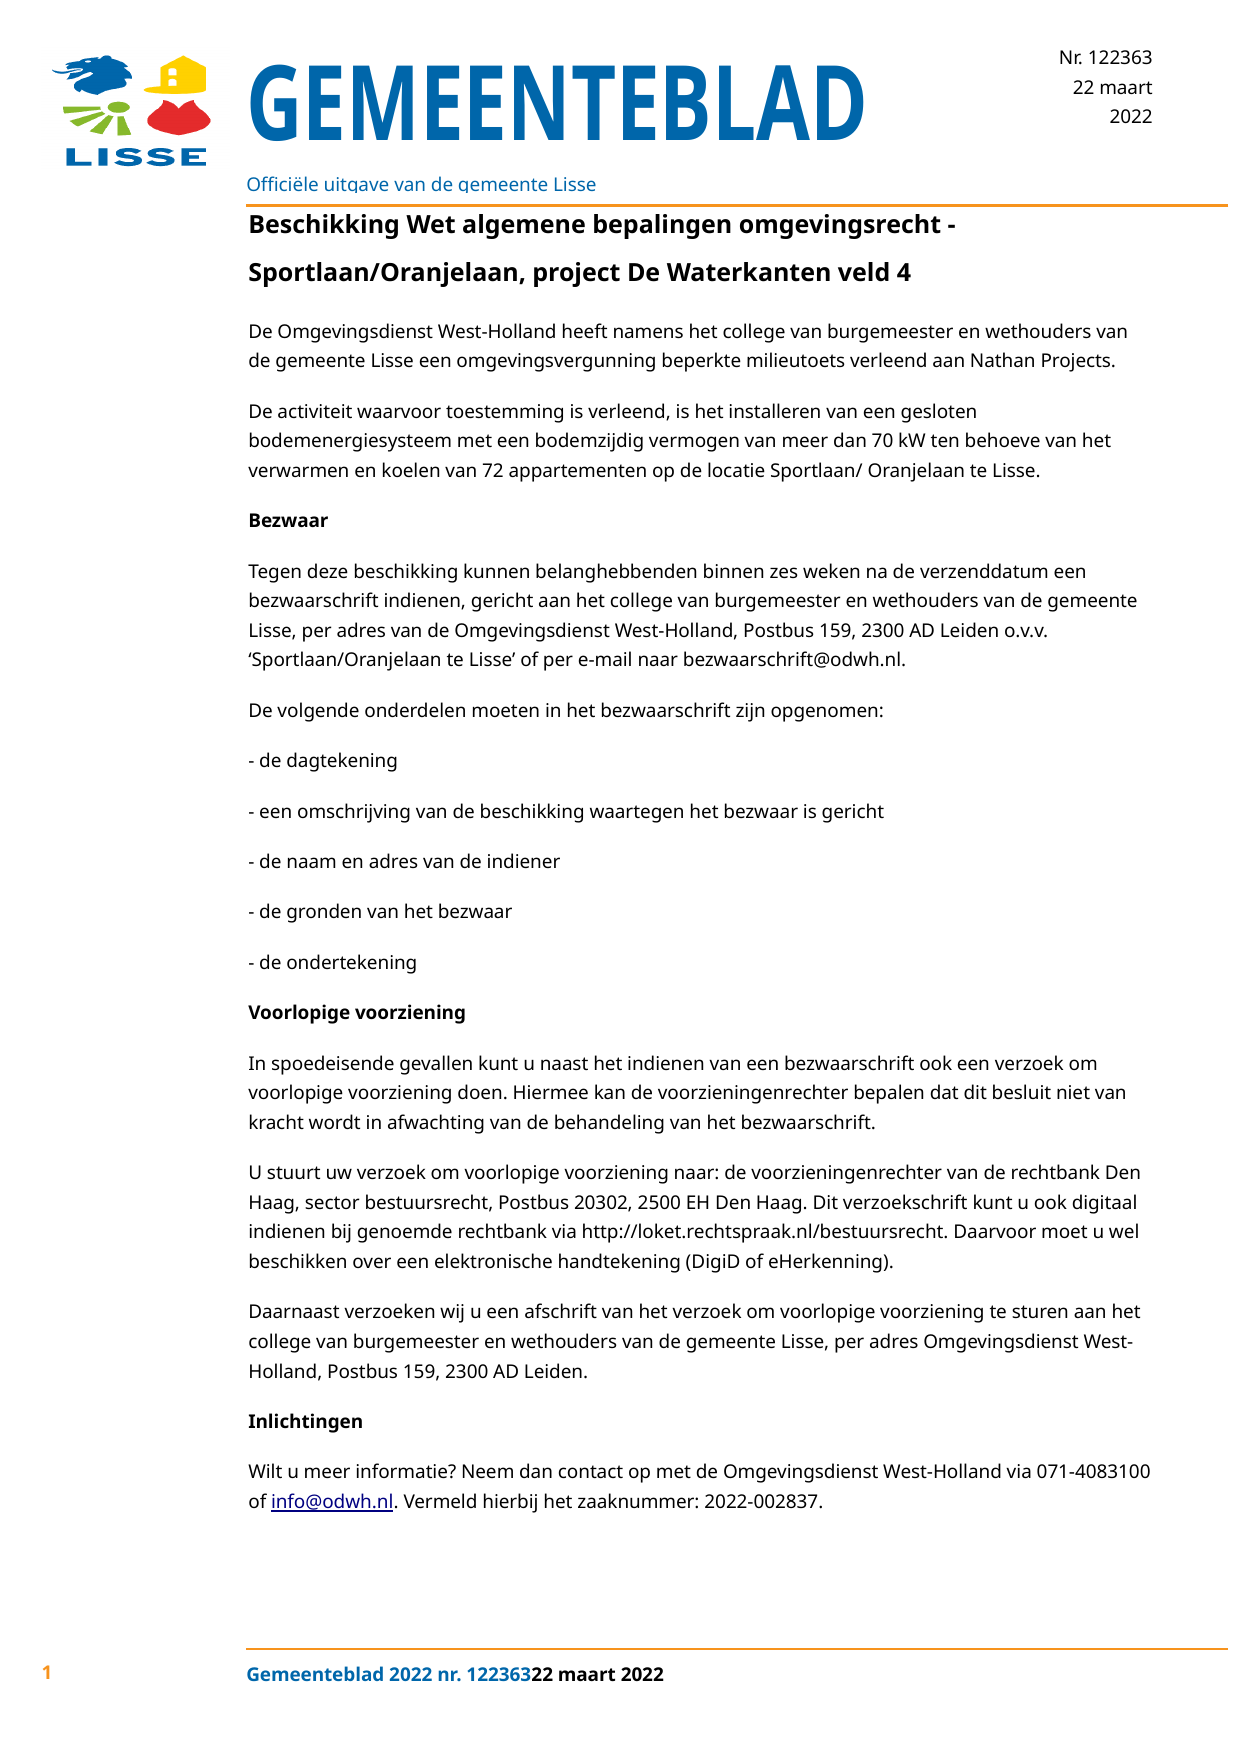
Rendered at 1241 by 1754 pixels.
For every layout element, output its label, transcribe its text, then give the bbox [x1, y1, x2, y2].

text U stuurt uw verzoek om voorlopige voorziening naar: de voorzieningenrechter van de rechtbank Den Haag, sector bestuursrecht, Postbus 20302, 2500 EH Den Haag. Dit verzoekschrift kunt u ook digitaal indienen bij genoemde rechtbank via http://loket.rechtspraak.nl/bestuursrecht. Daarvoor moet u wel beschikken over een elektronische handtekening (DigiD of eHerkenning). [248, 1159, 1152, 1274]
text Tegen deze beschikking kunnen belanghebbenden binnen zes weken na de verzenddatum een bezwaarschrift indienen, gericht aan het college van burgemeester en wethouders van de gemeente Lisse, per adres van de Omgevingsdienst West-Holland, Postbus 159, 2300 AD Leiden o.v.v. ‘Sportlaan/Oranjelaan te Lisse’ of per e-mail naar bezwaarschrift@odwh.nl. [248, 558, 1152, 672]
text Wilt u meer informatie? Neem dan contact op met de Omgevingsdienst West-Holland via 071-4083100 of info@odwh.nl. Vermeld hierbij het zaaknummer: 2022-002837. [248, 1459, 1152, 1514]
text - een omschrijving van de beschikking waartegen het bezwaar is gericht [248, 798, 1152, 824]
text De activiteit waarvoor toestemming is verleend, is het installeren van een gesloten bodemenergiesysteem met een bodemzijdig vermogen van meer dan 70 kW ten behoeve van het verwarmen en koelen van 72 appartementen op de locatie Sportlaan/ Oranjelaan te Lisse. [248, 398, 1152, 483]
text - de naam en adres van de indiener [248, 848, 1152, 874]
text Voorlopige voorziening [248, 999, 1152, 1025]
text Daarnaast verzoeken wij u een afschrift van het verzoek om voorlopige voorziening te sturen aan het college van burgemeester en wethouders van de gemeente Lisse, per adres Omgevingsdienst West-Holland, Postbus 159, 2300 AD Leiden. [248, 1299, 1152, 1384]
picture [41, 47, 231, 172]
text - de gronden van het bezwaar [248, 899, 1152, 924]
text Inlichtingen [248, 1408, 1152, 1434]
text De volgende onderdelen moeten in het bezwaarschrift zijn opgenomen: [248, 697, 1152, 723]
text - de dagtekening [248, 747, 1152, 773]
text Bezwaar [248, 507, 1152, 533]
text De Omgevingsdienst West-Holland heeft namens het college van burgemeester en wethouders van de gemeente Lisse een omgevingsvergunning beperkte milieutoets verleend aan Nathan Projects. [248, 318, 1152, 373]
text In spoedeisende gevallen kunt u naast het indienen van een bezwaarschrift ook een verzoek om voorlopige voorziening doen. Hiermee kan de voorzieningenrechter bepalen dat dit besluit niet van kracht wordt in afwachting van de behandeling van het bezwaarschrift. [248, 1050, 1152, 1135]
text - de ondertekening [248, 949, 1152, 975]
text Beschikking Wet algemene bepalingen omgevingsrecht - Sportlaan/Oranjelaan, project De Waterkanten veld 4 [248, 207, 1152, 288]
